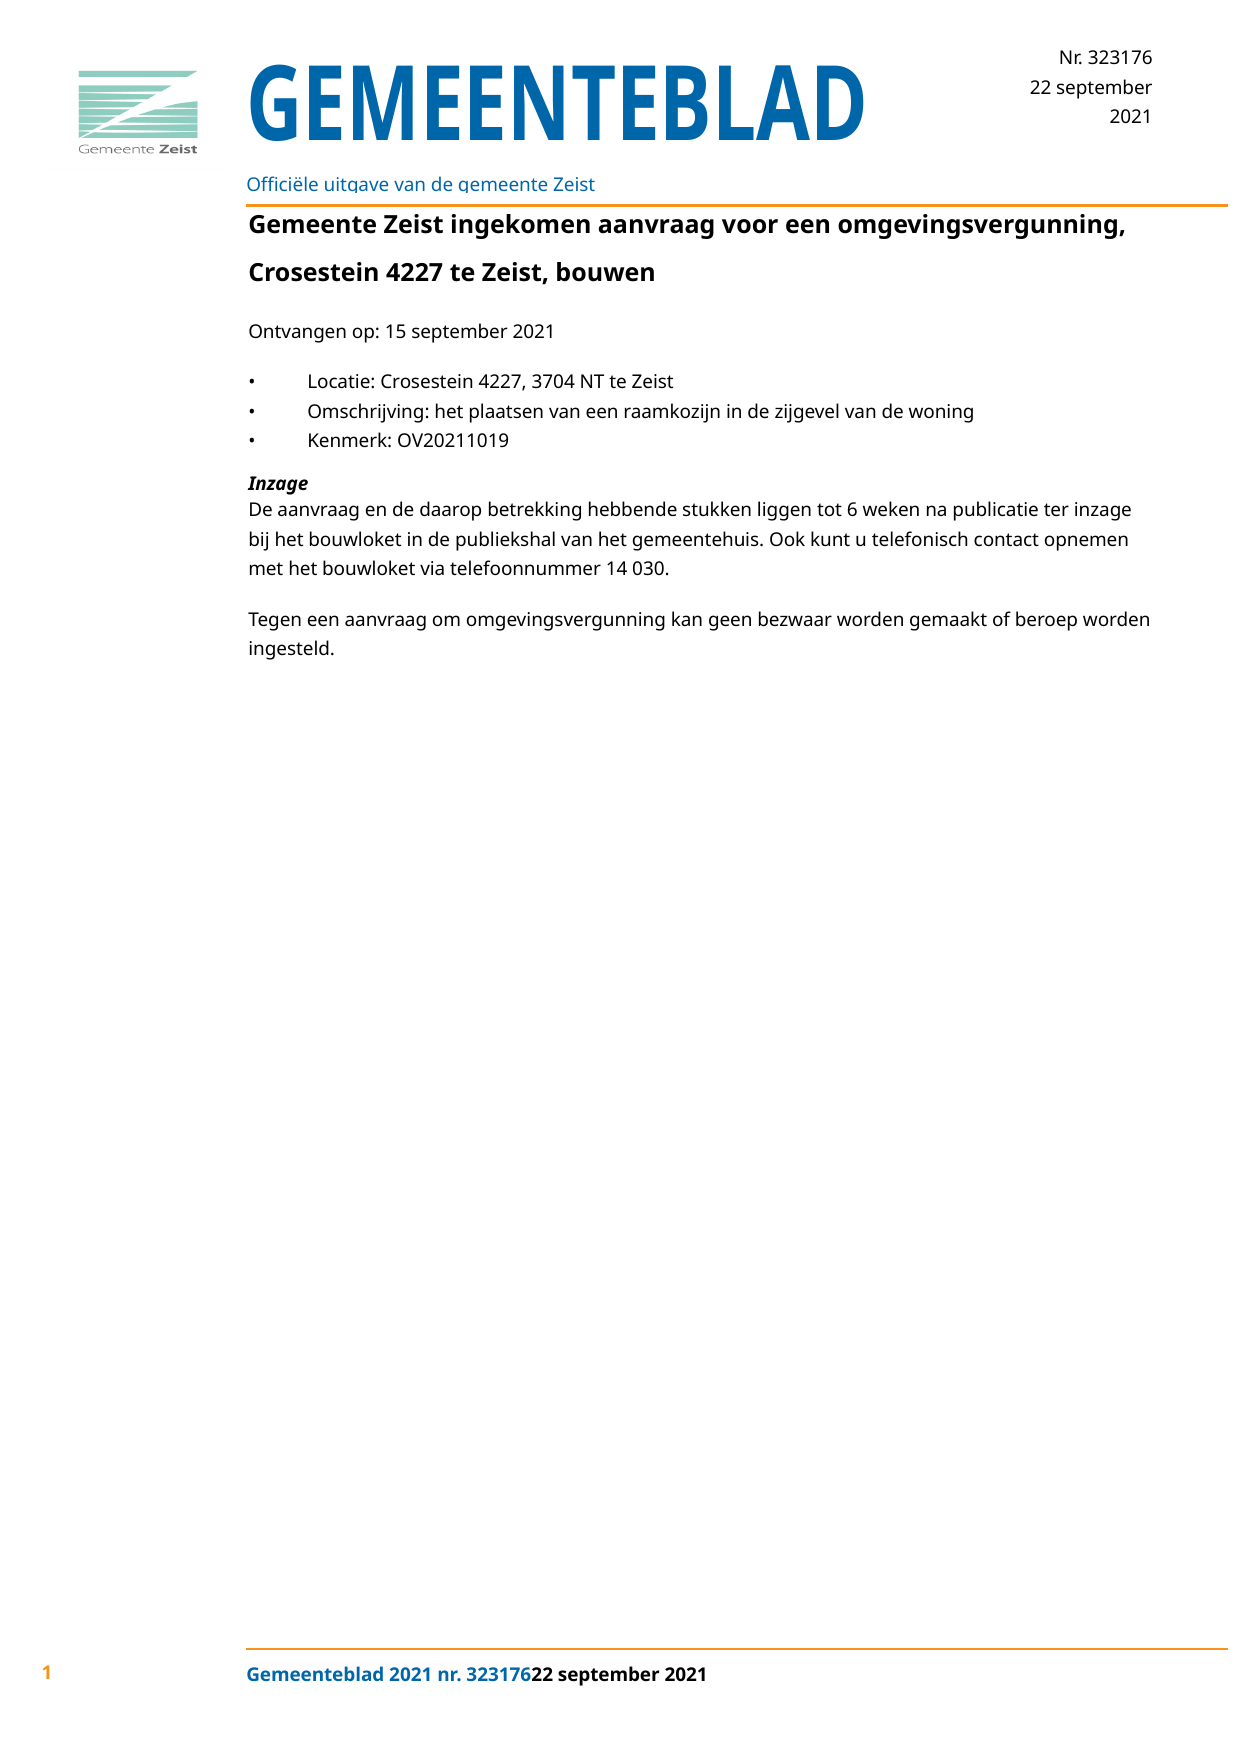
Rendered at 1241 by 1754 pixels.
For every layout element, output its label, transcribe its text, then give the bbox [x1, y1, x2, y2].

text Inzage [248, 471, 1152, 496]
list Kenmerk: OV20211019 [248, 427, 1152, 453]
text Ontvangen op: 15 september 2021 [248, 318, 1152, 344]
text Gemeente Zeist ingekomen aanvraag voor een omgevingsvergunning, Crosestein 4227 te Zeist, bouwen [248, 207, 1152, 288]
picture [41, 47, 231, 172]
text Tegen een aanvraag om omgevingsvergunning kan geen bezwaar worden gemaakt of beroep worden ingesteld. [248, 606, 1152, 661]
list Omschrijving: het plaatsen van een raamkozijn in de zijgevel van de woning [248, 398, 1152, 424]
text De aanvraag en de daarop betrekking hebbende stukken liggen tot 6 weken na publicatie ter inzage bij het bouwloket in de publiekshal van het gemeentehuis. Ook kunt u telefonisch contact opnemen met het bouwloket via telefoonnummer 14 030. [248, 496, 1152, 581]
list Locatie: Crosestein 4227, 3704 NT te Zeist [248, 368, 1152, 394]
